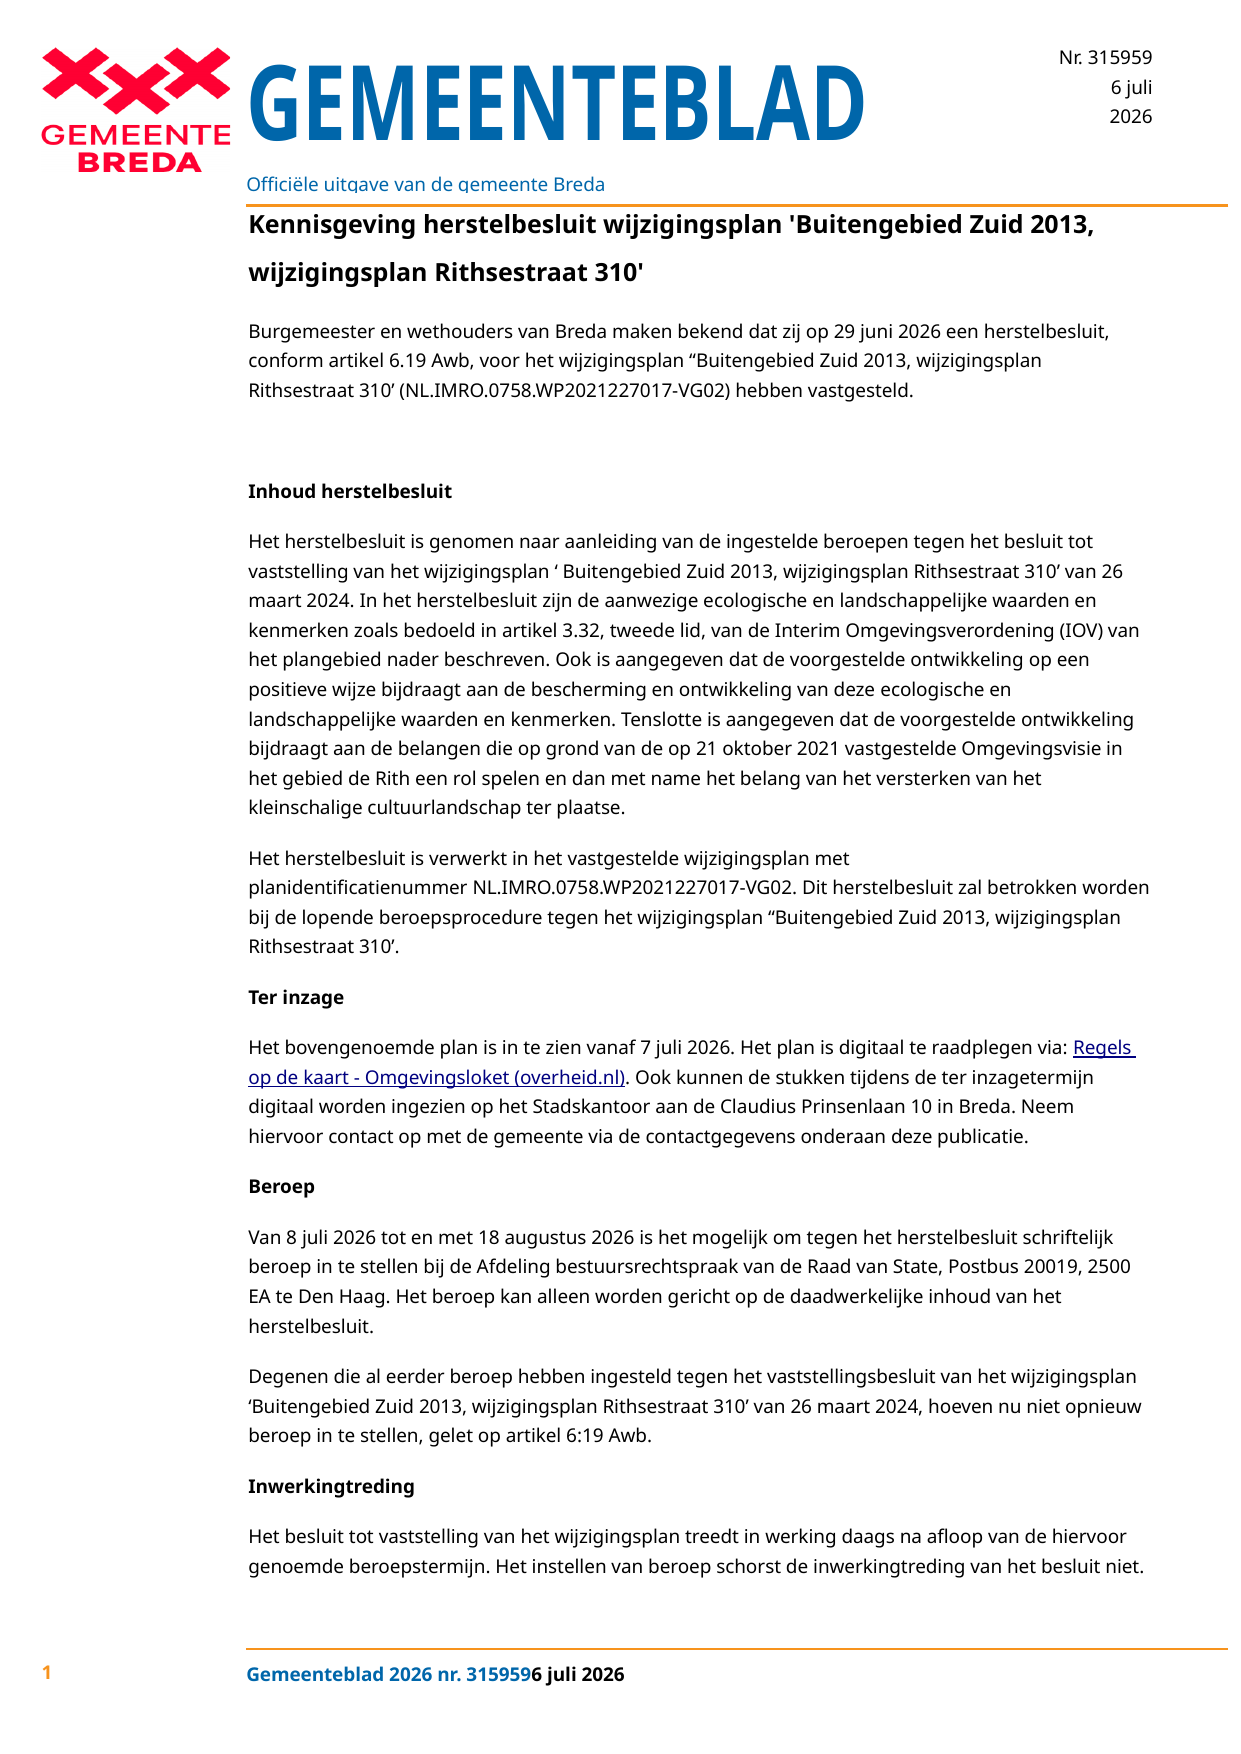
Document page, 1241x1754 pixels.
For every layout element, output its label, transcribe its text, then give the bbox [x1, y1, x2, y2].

text Het herstelbesluit is genomen naar aanleiding van de ingestelde beroepen tegen het besluit tot vaststelling van het wijzigingsplan ‘ Buitengebied Zuid 2013, wijzigingsplan Rithsestraat 310’ van 26 maart 2024. In het herstelbesluit zijn de aanwezige ecologische en landschappelijke waarden en kenmerken zoals bedoeld in artikel 3.32, tweede lid, van de Interim Omgevingsverordening (IOV) van het plangebied nader beschreven. Ook is aangegeven dat de voorgestelde ontwikkeling op een positieve wijze bijdraagt aan de bescherming en ontwikkeling van deze ecologische en landschappelijke waarden en kenmerken. Tenslotte is aangegeven dat de voorgestelde ontwikkeling bijdraagt aan de belangen die op grond van de op 21 oktober 2021 vastgestelde Omgevingsvisie in het gebied de Rith een rol spelen en dan met name het belang van het versterken van het kleinschalige cultuurlandschap ter plaatse. [248, 528, 1152, 820]
text Het bovengenoemde plan is in te zien vanaf 7 juli 2026. Het plan is digitaal te raadplegen via: Regels op de kaart - Omgevingsloket (overheid.nl). Ook kunnen de stukken tijdens de ter inzagetermijn digitaal worden ingezien op het Stadskantoor aan de Claudius Prinsenlaan 10 in Breda. Neem hiervoor contact op met de gemeente via de contactgegevens onderaan deze publicatie. [248, 1034, 1152, 1149]
text Burgemeester en wethouders van Breda maken bekend dat zij op 29 juni 2026 een herstelbesluit, conform artikel 6.19 Awb, voor het wijzigingsplan “Buitengebied Zuid 2013, wijzigingsplan Rithsestraat 310’ (NL.IMRO.0758.WP2021227017-VG02) hebben vastgesteld. [248, 318, 1152, 403]
picture [41, 47, 231, 172]
text Ter inzage [248, 984, 1152, 1010]
text Beroep [248, 1174, 1152, 1199]
text Inhoud herstelbesluit [248, 478, 1152, 504]
text Van 8 juli 2026 tot en met 18 augustus 2026 is het mogelijk om tegen het herstelbesluit schriftelijk beroep in te stellen bij de Afdeling bestuursrechtspraak van de Raad van State, Postbus 20019, 2500 EA te Den Haag. Het beroep kan alleen worden gericht op de daadwerkelijke inhoud van het herstelbesluit. [248, 1224, 1152, 1339]
text Kennisgeving herstelbesluit wijzigingsplan 'Buitengebied Zuid 2013, wijzigingsplan Rithsestraat 310' [248, 207, 1152, 288]
text Het herstelbesluit is verwerkt in het vastgestelde wijzigingsplan met planidentificatienummer NL.IMRO.0758.WP2021227017-VG02. Dit herstelbesluit zal betrokken worden bij de lopende beroepsprocedure tegen het wijzigingsplan “Buitengebied Zuid 2013, wijzigingsplan Rithsestraat 310’. [248, 845, 1152, 959]
text Het besluit tot vaststelling van het wijzigingsplan treedt in werking daags na afloop van de hiervoor genoemde beroepstermijn. Het instellen van beroep schorst de inwerkingtreding van het besluit niet. [248, 1523, 1152, 1579]
text Degenen die al eerder beroep hebben ingesteld tegen het vaststellingsbesluit van het wijzigingsplan ‘Buitengebied Zuid 2013, wijzigingsplan Rithsestraat 310’ van 26 maart 2024, hoeven nu niet opnieuw beroep in te stellen, gelet op artikel 6:19 Awb. [248, 1363, 1152, 1448]
text Inwerkingtreding [248, 1473, 1152, 1499]
